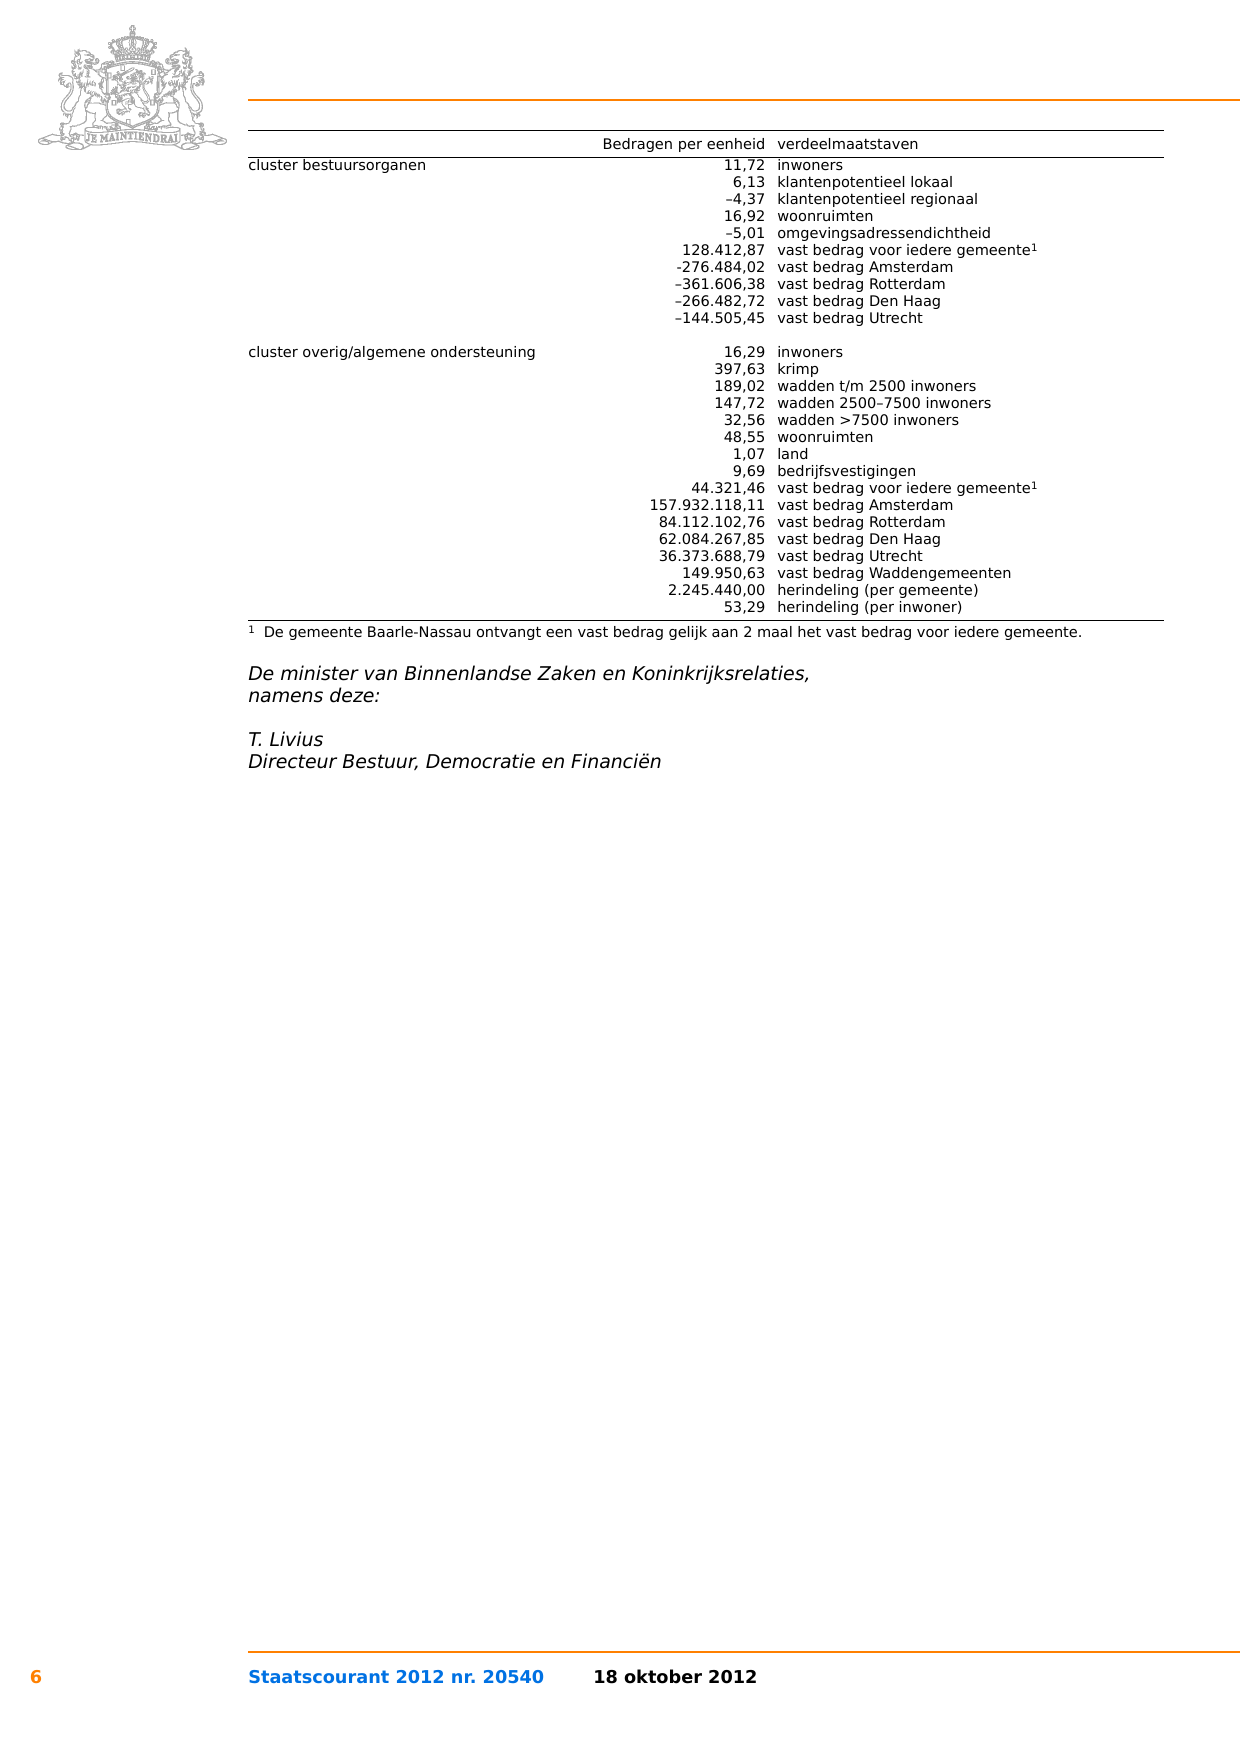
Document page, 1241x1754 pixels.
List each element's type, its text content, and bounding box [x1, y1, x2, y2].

table_cell 149.950,63 [557, 565, 771, 582]
table_cell cluster overig/algemene ondersteuning [248, 344, 557, 361]
table_cell [248, 412, 557, 429]
table_cell 11,72 [557, 158, 771, 174]
table_cell bedrijfsvestigingen [771, 463, 1163, 480]
table_cell cluster bestuursorganen [248, 158, 557, 174]
table_cell vast bedrag Den Haag [771, 531, 1163, 548]
text De minister van Binnenlandse Zaken en Koninkrijksrelaties, namens deze: T. Livius Directeur Bestuur, Democratie en Financiën [248, 663, 1163, 773]
table_header [248, 131, 557, 157]
table_cell omgevingsadressendichtheid [771, 225, 1163, 242]
table_header verdeelmaatstaven [771, 131, 1163, 157]
table_cell herindeling (per inwoner) [771, 599, 1163, 620]
table_cell [248, 208, 557, 225]
table_cell [248, 548, 557, 565]
table_cell inwoners [771, 158, 1163, 174]
table_cell [248, 582, 557, 599]
table_cell 44.321,46 [557, 480, 771, 497]
table_cell herindeling (per gemeente) [771, 582, 1163, 599]
table_cell [248, 446, 557, 463]
table_cell [248, 293, 557, 310]
table_cell wadden 2500–7500 inwoners [771, 395, 1163, 412]
table_cell woonruimten [771, 208, 1163, 225]
table_cell vast bedrag Den Haag [771, 293, 1163, 310]
table_cell 397,63 [557, 361, 771, 378]
table_cell [248, 395, 557, 412]
table_cell [248, 276, 557, 293]
table_cell [248, 480, 557, 497]
table_cell krimp [771, 361, 1163, 378]
table_cell [248, 599, 557, 620]
picture [38, 25, 227, 150]
table_cell [248, 259, 557, 276]
table_cell 147,72 [557, 395, 771, 412]
table_cell –144.505,45 [557, 310, 771, 327]
table_cell 189,02 [557, 378, 771, 395]
table_cell [248, 565, 557, 582]
table_cell vast bedrag Amsterdam [771, 497, 1163, 514]
table_cell –5,01 [557, 225, 771, 242]
table_cell [248, 514, 557, 531]
table_cell 53,29 [557, 599, 771, 620]
table_cell inwoners [771, 344, 1163, 361]
table_cell [248, 497, 557, 514]
table_cell vast bedrag voor iedere gemeente1 [771, 480, 1163, 497]
table_cell [248, 191, 557, 208]
table_cell vast bedrag Waddengemeenten [771, 565, 1163, 582]
table_cell [248, 327, 557, 344]
table_cell 48,55 [557, 429, 771, 446]
table_cell land [771, 446, 1163, 463]
table_cell [248, 174, 557, 191]
table_cell vast bedrag Utrecht [771, 548, 1163, 565]
table_cell [248, 531, 557, 548]
table_cell wadden t/m 2500 inwoners [771, 378, 1163, 395]
table_cell [248, 310, 557, 327]
table_cell [771, 327, 1163, 344]
table_cell [248, 361, 557, 378]
table_cell 84.112.102,76 [557, 514, 771, 531]
table_cell [248, 429, 557, 446]
table_cell 128.412,87 [557, 242, 771, 259]
table_cell woonruimten [771, 429, 1163, 446]
table_cell vast bedrag Rotterdam [771, 276, 1163, 293]
table_cell vast bedrag Amsterdam [771, 259, 1163, 276]
table_cell [248, 378, 557, 395]
table_cell -276.484,02 [557, 259, 771, 276]
table_cell [248, 463, 557, 480]
table_cell 32,56 [557, 412, 771, 429]
table_cell klantenpotentieel regionaal [771, 191, 1163, 208]
table_cell –361.606,38 [557, 276, 771, 293]
table_cell –4,37 [557, 191, 771, 208]
table_cell klantenpotentieel lokaal [771, 174, 1163, 191]
table_cell wadden >7500 inwoners [771, 412, 1163, 429]
table_cell 62.084.267,85 [557, 531, 771, 548]
table_cell 6,13 [557, 174, 771, 191]
table_cell [248, 242, 557, 259]
table_cell 157.932.118,11 [557, 497, 771, 514]
table_cell 9,69 [557, 463, 771, 480]
table_cell –266.482,72 [557, 293, 771, 310]
table_cell vast bedrag Rotterdam [771, 514, 1163, 531]
table_cell vast bedrag voor iedere gemeente1 [771, 242, 1163, 259]
table_cell 1 De gemeente Baarle-Nassau ontvangt een vast bedrag gelijk aan 2 maal het vast bedrag voor iedere gemeente. [248, 621, 1163, 641]
table_cell vast bedrag Utrecht [771, 310, 1163, 327]
table_cell 16,29 [557, 344, 771, 361]
table_cell 16,92 [557, 208, 771, 225]
table_cell [557, 327, 771, 344]
table_cell 36.373.688,79 [557, 548, 771, 565]
table_cell 2.245.440,00 [557, 582, 771, 599]
table_cell [248, 225, 557, 242]
table_cell 1,07 [557, 446, 771, 463]
table_header Bedragen per eenheid [557, 131, 771, 157]
